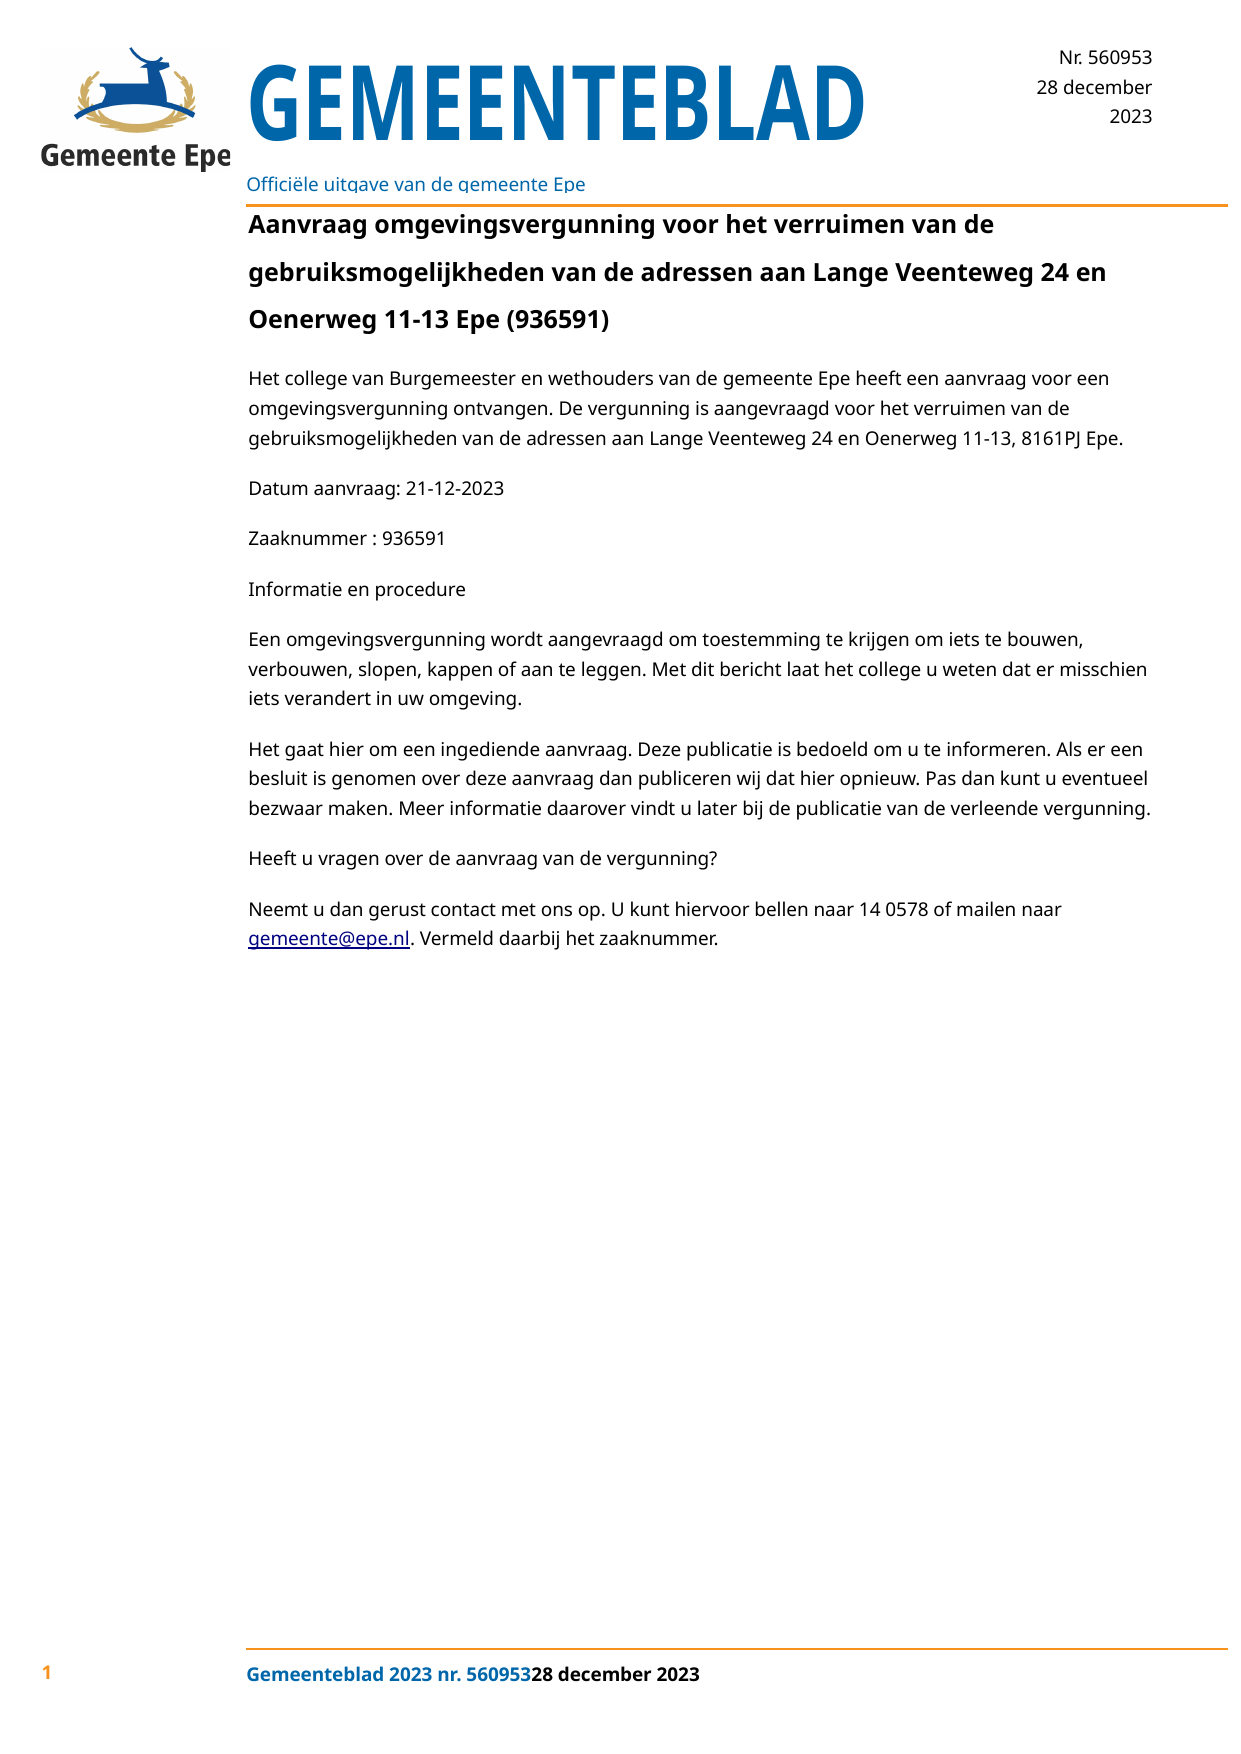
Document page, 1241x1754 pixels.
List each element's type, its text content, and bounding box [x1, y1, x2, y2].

text Neemt u dan gerust contact met ons op. U kunt hiervoor bellen naar 14 0578 of mailen naar gemeente@epe.nl. Vermeld daarbij het zaaknummer. [248, 896, 1152, 951]
text Heeft u vragen over de aanvraag van de vergunning? [248, 846, 1152, 871]
text Het college van Burgemeester en wethouders van de gemeente Epe heeft een aanvraag voor een omgevingsvergunning ontvangen. De vergunning is aangevraagd voor het verruimen van de gebruiksmogelijkheden van de adressen aan Lange Veenteweg 24 en Oenerweg 11-13, 8161PJ Epe. [248, 366, 1152, 450]
text Zaaknummer : 936591 [248, 526, 1152, 551]
text Een omgevingsvergunning wordt aangevraagd om toestemming te krijgen om iets te bouwen, verbouwen, slopen, kappen of aan te leggen. Met dit bericht laat het college u weten dat er misschien iets verandert in uw omgeving. [248, 626, 1152, 711]
picture [41, 47, 231, 172]
text Aanvraag omgevingsvergunning voor het verruimen van de gebruiksmogelijkheden van de adressen aan Lange Veenteweg 24 en Oenerweg 11-13 Epe (936591) [248, 207, 1152, 336]
text Informatie en procedure [248, 576, 1152, 602]
text Datum aanvraag: 21-12-2023 [248, 475, 1152, 501]
text Het gaat hier om een ingediende aanvraag. Deze publicatie is bedoeld om u te informeren. Als er een besluit is genomen over deze aanvraag dan publiceren wij dat hier opnieuw. Pas dan kunt u eventueel bezwaar maken. Meer informatie daarover vindt u later bij de publicatie van de verleende vergunning. [248, 736, 1152, 821]
